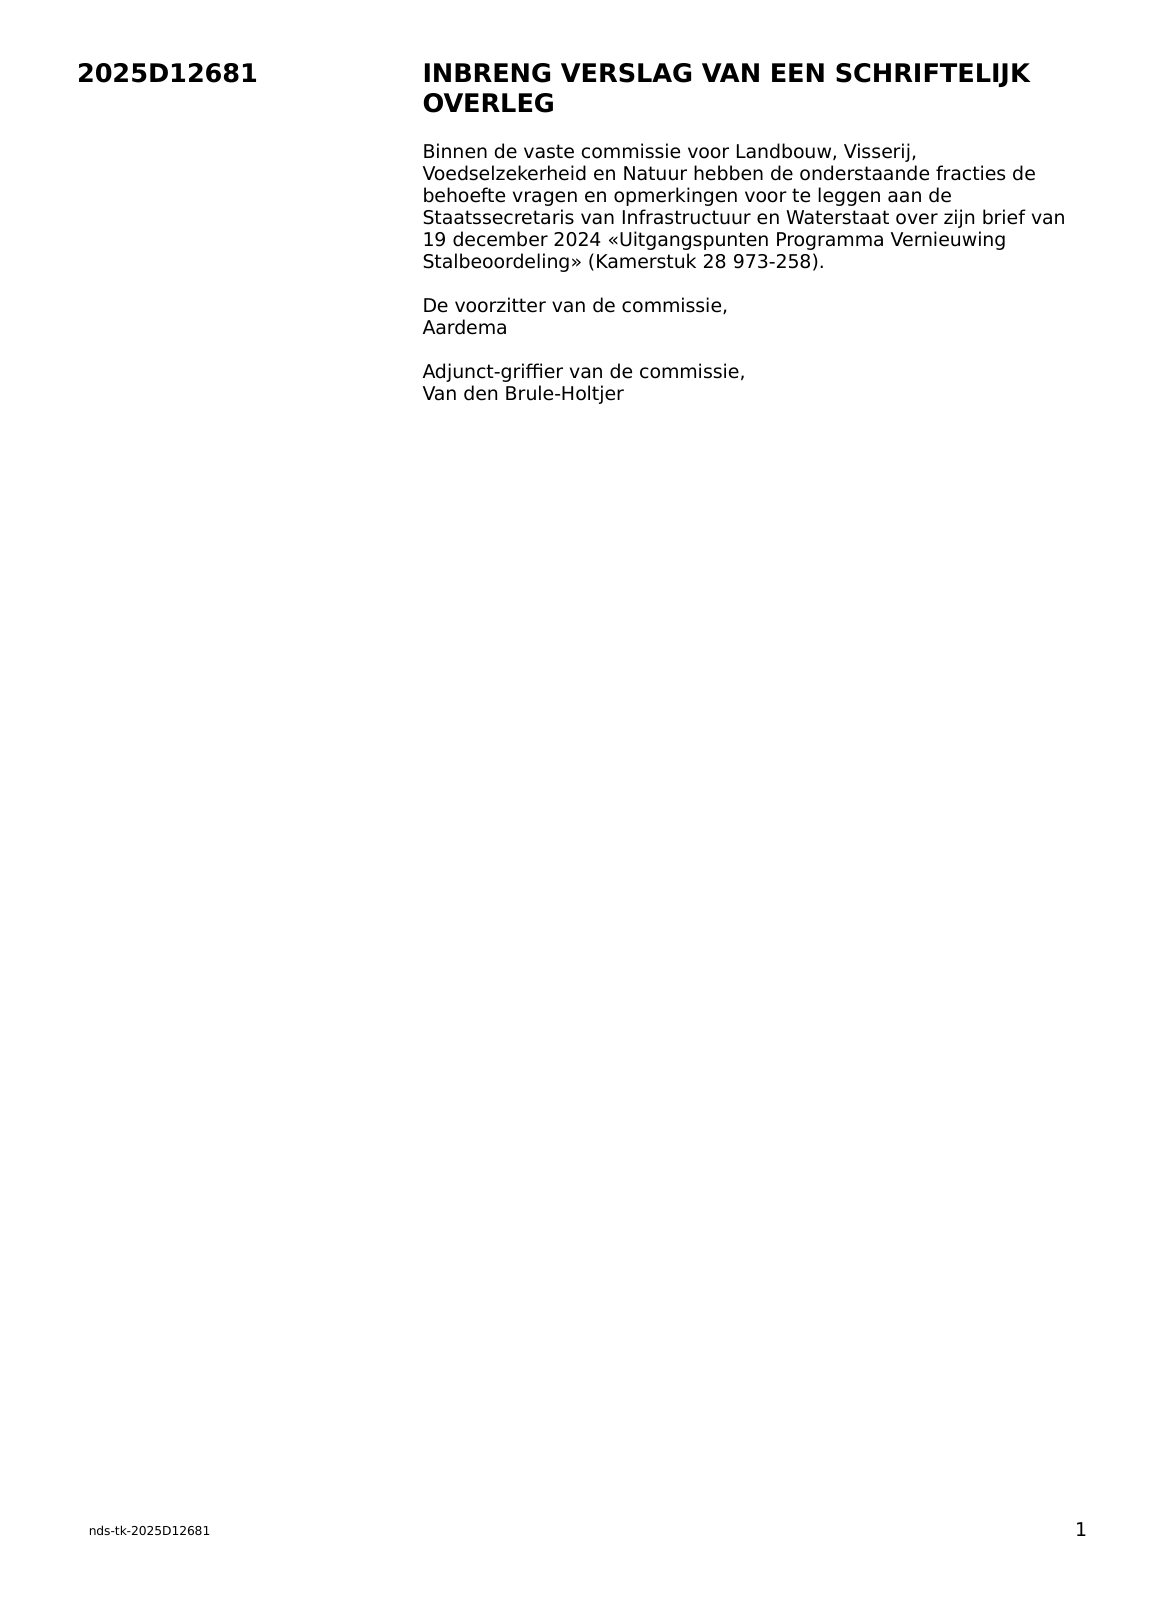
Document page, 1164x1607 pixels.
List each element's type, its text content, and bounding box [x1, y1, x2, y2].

text Adjunct-griffier van de commissie, [422, 361, 1087, 383]
text 2025D12681 INBRENG VERSLAG VAN EEN SCHRIFTELIJK OVERLEG [77, 59, 1087, 118]
text Van den Brule-Holtjer [422, 383, 1087, 405]
text Binnen de vaste commissie voor Landbouw, Visserij, Voedselzekerheid en Natuur hebben de onderstaande fracties de behoefte vragen en opmerkingen voor te leggen aan de Staatssecretaris van Infrastructuur en Waterstaat over zijn brief van 19 december 2024 «Uitgangspunten Programma Vernieuwing Stalbeoordeling» (Kamerstuk 28 973-258). [422, 141, 1087, 272]
text De voorzitter van de commissie, [422, 295, 1087, 317]
text Aardema [422, 317, 1087, 339]
text nds-tk-2025D12681 [88, 1524, 323, 1538]
